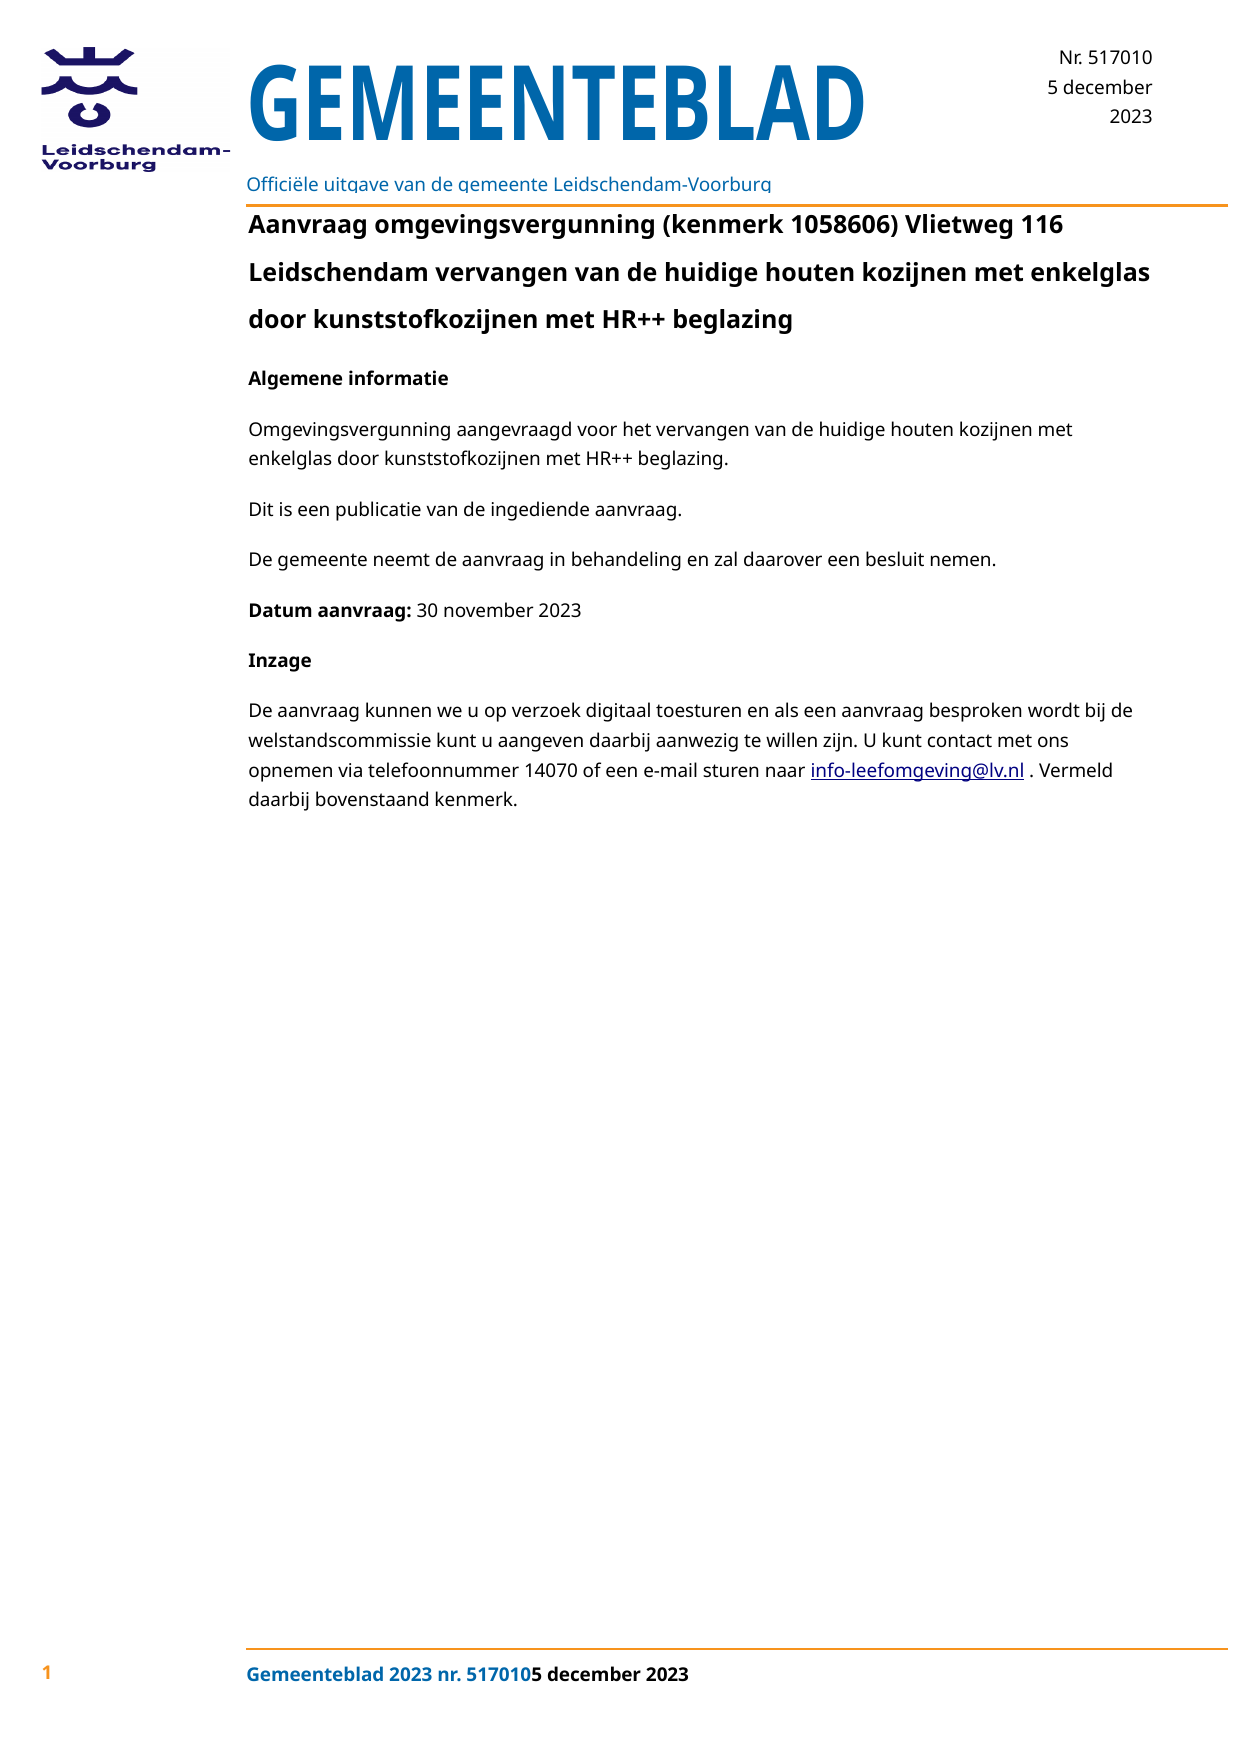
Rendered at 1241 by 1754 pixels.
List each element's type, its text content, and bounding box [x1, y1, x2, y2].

text Aanvraag omgevingsvergunning (kenmerk 1058606) Vlietweg 116 Leidschendam vervangen van de huidige houten kozijnen met enkelglas door kunststofkozijnen met HR++ beglazing [248, 207, 1152, 336]
text De gemeente neemt de aanvraag in behandeling en zal daarover een besluit nemen. [248, 546, 1152, 572]
text Inzage [248, 647, 1152, 673]
text Algemene informatie [248, 366, 1152, 391]
text Datum aanvraag: 30 november 2023 [248, 597, 1152, 622]
text Dit is een publicatie van de ingediende aanvraag. [248, 496, 1152, 522]
text De aanvraag kunnen we u op verzoek digitaal toesturen en als een aanvraag besproken wordt bij de welstandscommissie kunt u aangeven daarbij aanwezig te willen zijn. U kunt contact met ons opnemen via telefoonnummer 14070 of een e-mail sturen naar info-leefomgeving@lv.nl . Vermeld daarbij bovenstaand kenmerk. [248, 698, 1152, 812]
text Omgevingsvergunning aangevraagd voor het vervangen van de huidige houten kozijnen met enkelglas door kunststofkozijnen met HR++ beglazing. [248, 416, 1152, 471]
picture [41, 47, 231, 172]
